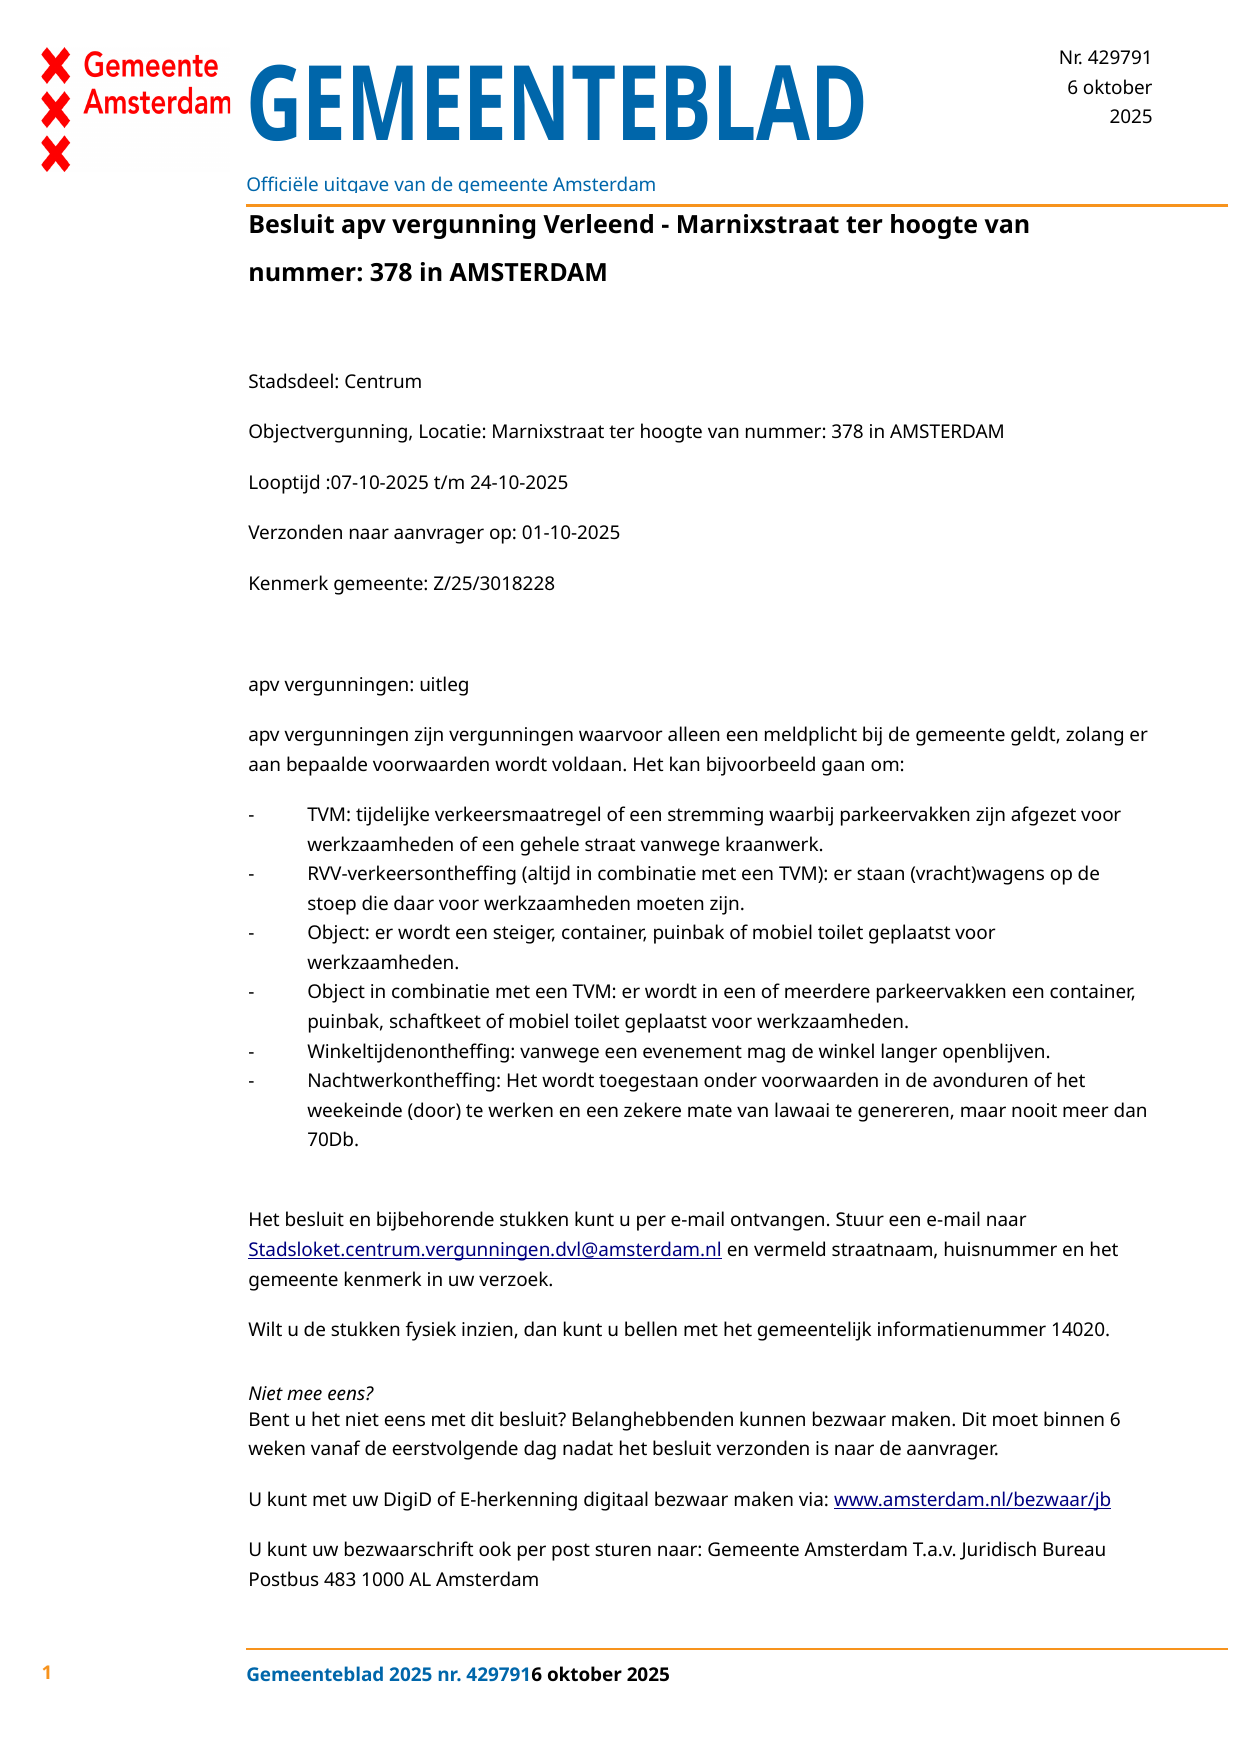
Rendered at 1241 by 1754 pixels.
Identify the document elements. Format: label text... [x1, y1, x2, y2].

text U kunt uw bezwaarschrift ook per post sturen naar: Gemeente Amsterdam T.a.v. Juridisch Bureau Postbus 483 1000 AL Amsterdam [248, 1536, 1152, 1592]
text Bent u het niet eens met dit besluit? Belanghebbenden kunnen bezwaar maken. Dit moet binnen 6 weken vanaf de eerstvolgende dag nadat het besluit verzonden is naar de aanvrager. [248, 1406, 1152, 1461]
list TVM: tijdelijke verkeersmaatregel of een stremming waarbij parkeervakken zijn afgezet voor werkzaamheden of een gehele straat vanwege kraanwerk. [248, 801, 1152, 857]
text Stadsdeel: Centrum [248, 368, 1152, 394]
picture [41, 47, 231, 172]
text Looptijd :07-10-2025 t/m 24-10-2025 [248, 469, 1152, 495]
list Winkeltijdenontheffing: vanwege een evenement mag de winkel langer openblijven. [248, 1038, 1152, 1064]
text Objectvergunning, Locatie: Marnixstraat ter hoogte van nummer: 378 in AMSTERDAM [248, 419, 1152, 444]
list Object in combinatie met een TVM: er wordt in een of meerdere parkeervakken een container, puinbak, schaftkeet of mobiel toilet geplaatst voor werkzaamheden. [248, 979, 1152, 1034]
list Nachtwerkontheffing: Het wordt toegestaan onder voorwaarden in de avonduren of het weekeinde (door) te werken en een zekere mate van lawaai te genereren, maar nooit meer dan 70Db. [248, 1067, 1152, 1152]
list RVV-verkeersontheffing (altijd in combinatie met een TVM): er staan (vracht)wagens op de stoep die daar voor werkzaamheden moeten zijn. [248, 860, 1152, 916]
list Object: er wordt een steiger, container, puinbak of mobiel toilet geplaatst voor werkzaamheden. [248, 919, 1152, 975]
text Niet mee eens? [248, 1380, 1152, 1406]
text apv vergunningen zijn vergunningen waarvoor alleen een meldplicht bij de gemeente geldt, zolang er aan bepaalde voorwaarden wordt voldaan. Het kan bijvoorbeeld gaan om: [248, 721, 1152, 777]
text Het besluit en bijbehorende stukken kunt u per e-mail ontvangen. Stuur een e-mail naar Stadsloket.centrum.vergunningen.dvl@amsterdam.nl en vermeld straatnaam, huisnummer en het gemeente kenmerk in uw verzoek. [248, 1207, 1152, 1292]
text Kenmerk gemeente: Z/25/3018228 [248, 570, 1152, 596]
text Besluit apv vergunning Verleend - Marnixstraat ter hoogte van nummer: 378 in AMSTERDAM [248, 207, 1152, 288]
text Wilt u de stukken fysiek inzien, dan kunt u bellen met het gemeentelijk informatienummer 14020. [248, 1316, 1152, 1342]
text Verzonden naar aanvrager op: 01-10-2025 [248, 519, 1152, 545]
text U kunt met uw DigiD of E-herkenning digitaal bezwaar maken via: www.amsterdam.nl/bezwaar/jb [248, 1486, 1152, 1512]
text apv vergunningen: uitleg [248, 671, 1152, 697]
